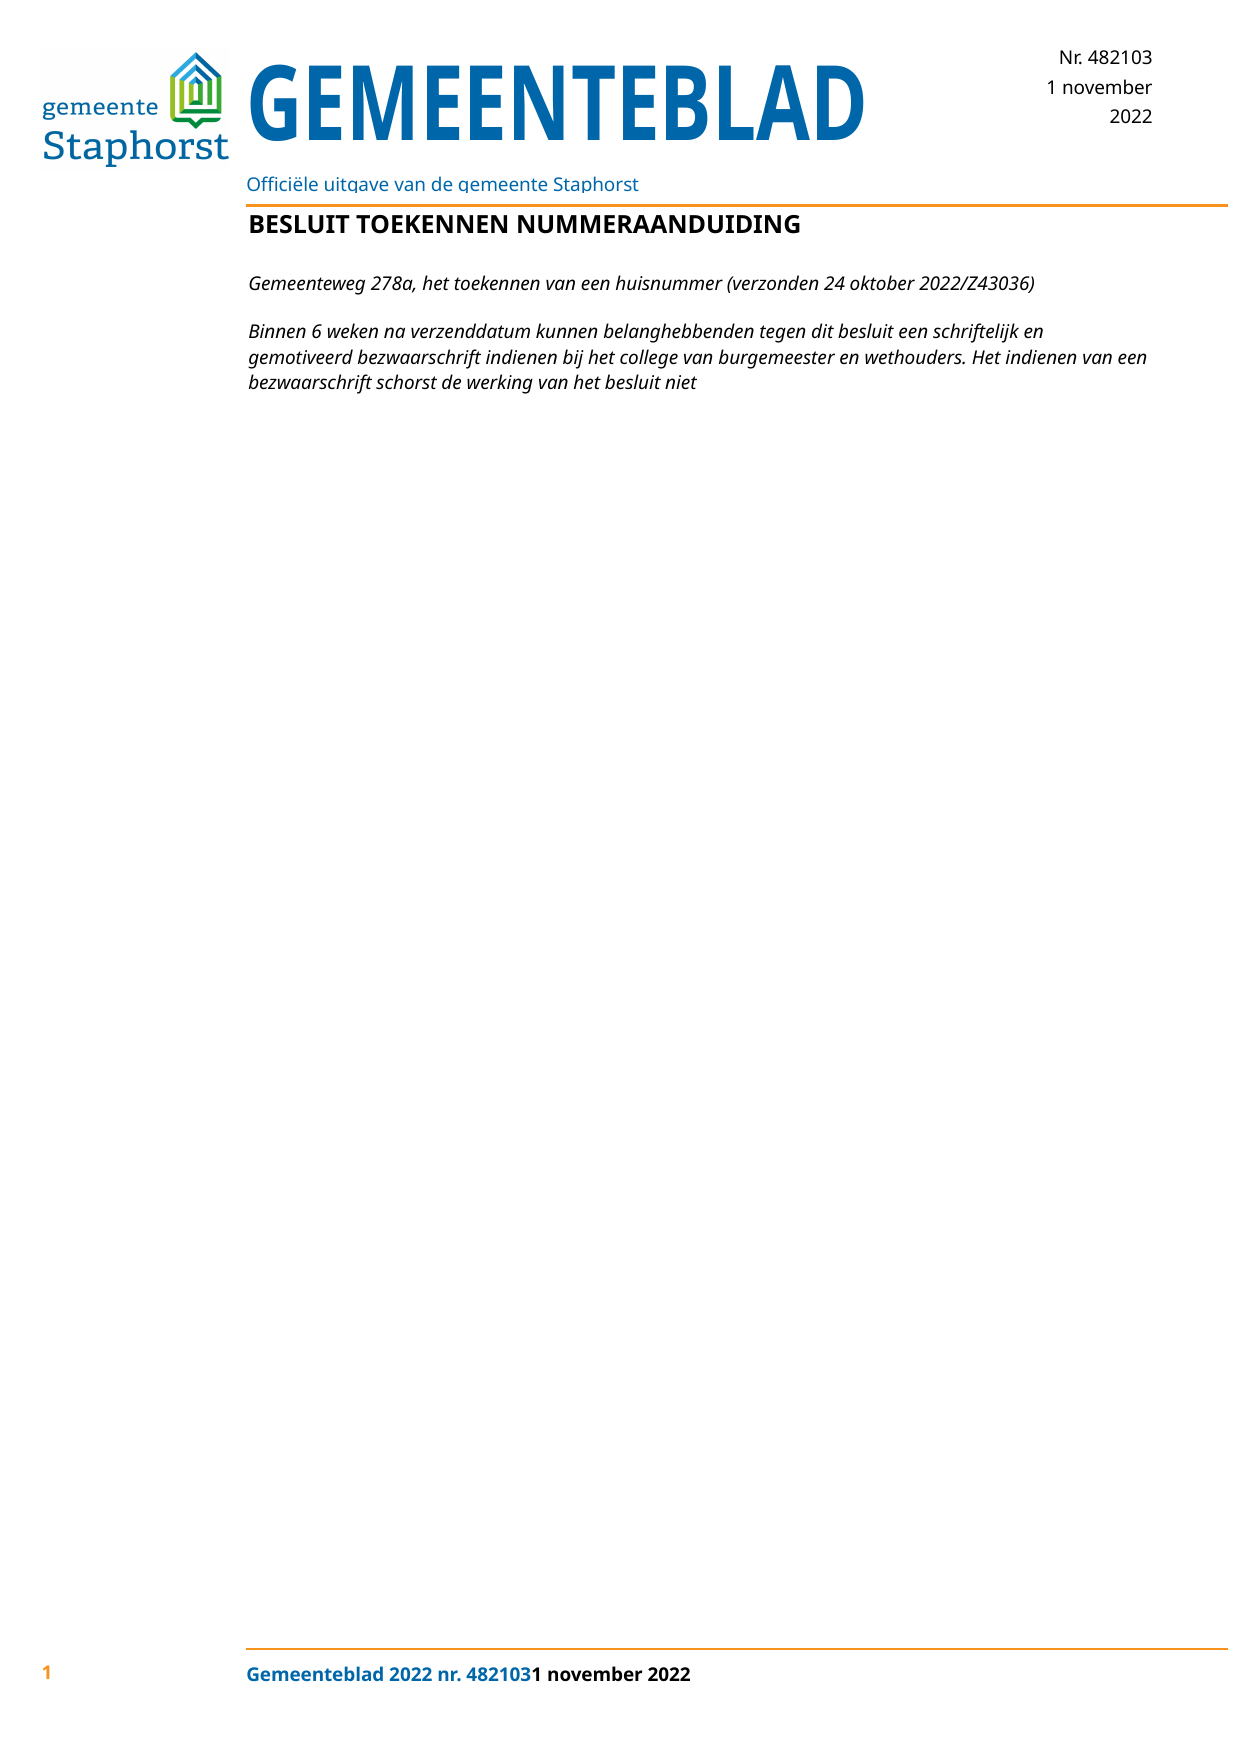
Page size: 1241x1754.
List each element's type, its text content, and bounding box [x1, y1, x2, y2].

text Binnen 6 weken na verzenddatum kunnen belanghebbenden tegen dit besluit een schriftelijk en gemotiveerd bezwaarschrift indienen bij het college van burgemeester en wethouders. Het indienen van een bezwaarschrift schorst de werking van het besluit niet [248, 318, 1152, 395]
text BESLUIT TOEKENNEN NUMMERAANDUIDING [248, 207, 1152, 241]
text Gemeenteweg 278a, het toekennen van een huisnummer (verzonden 24 oktober 2022/Z43036) [248, 270, 1152, 296]
picture [41, 47, 231, 172]
